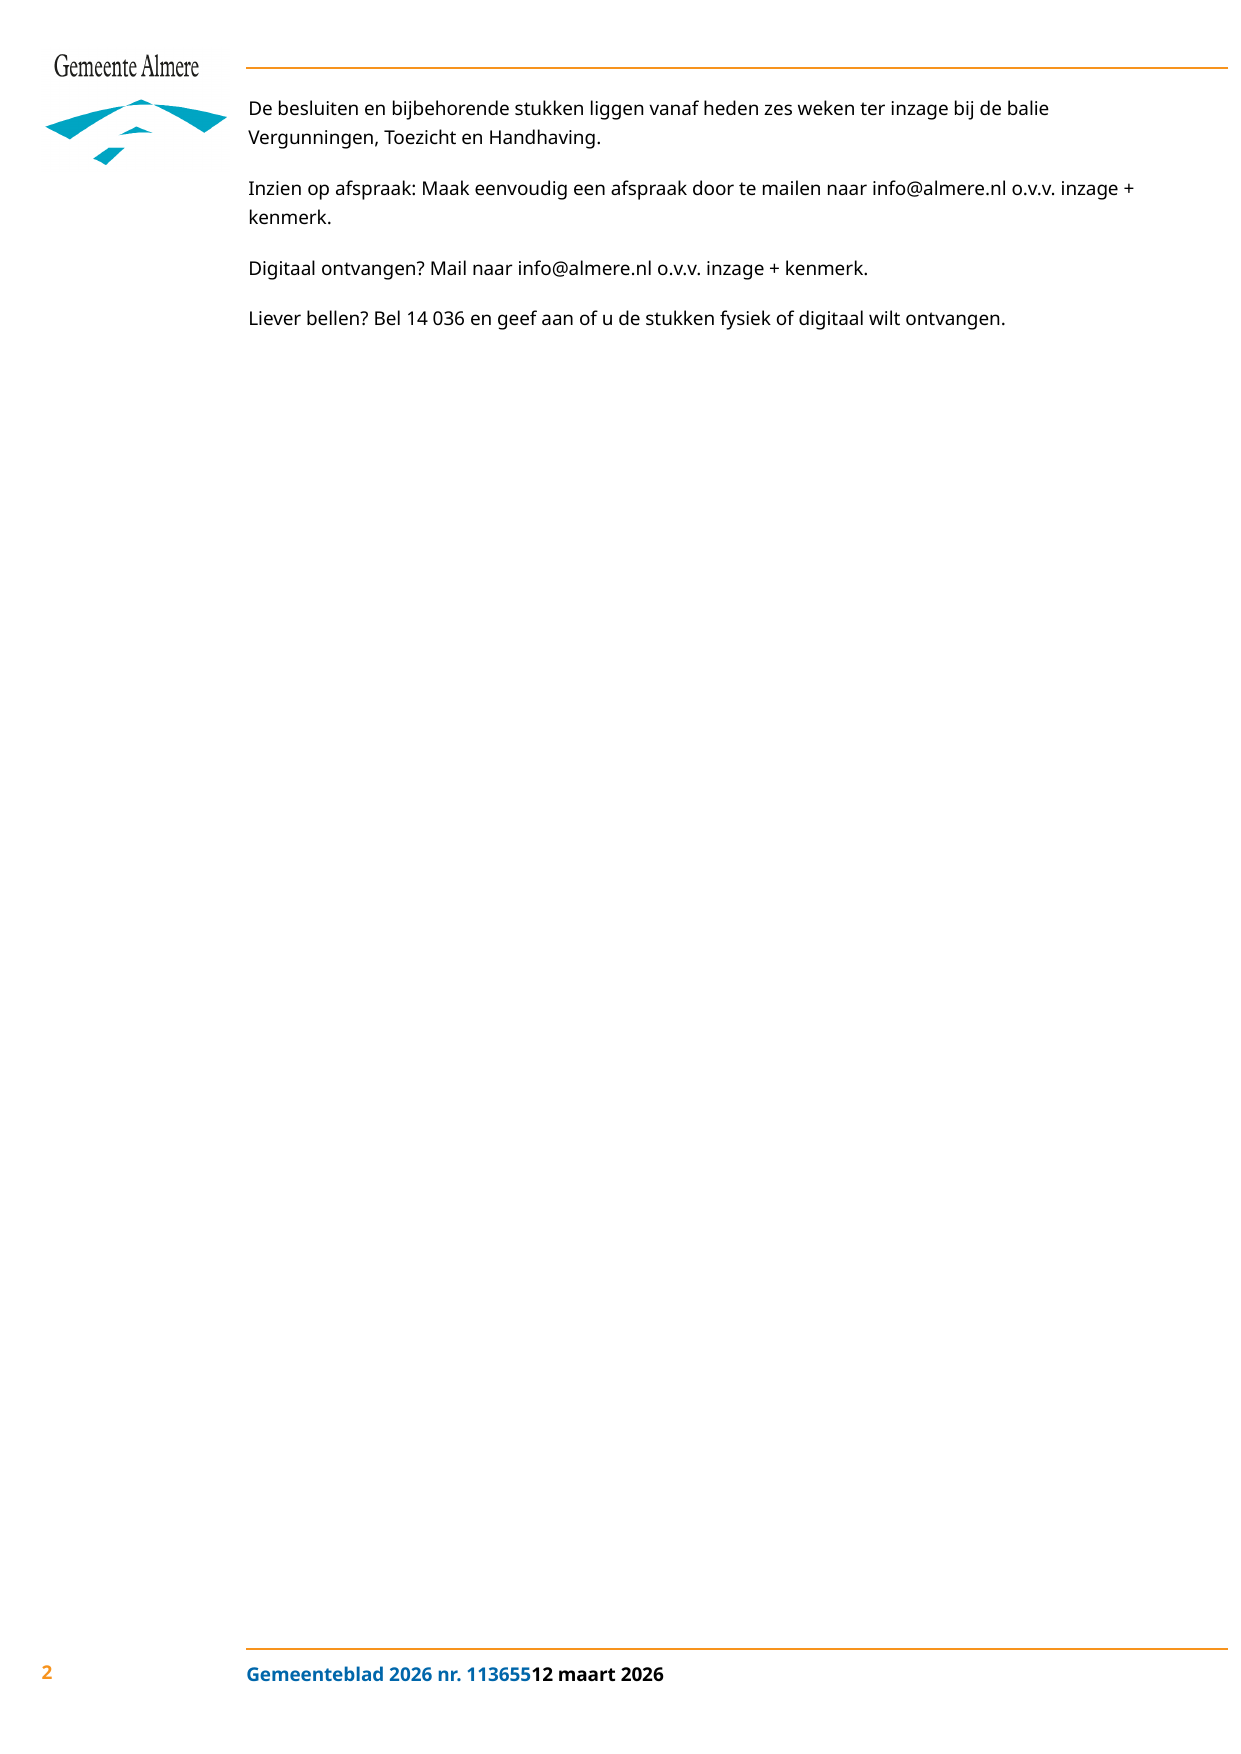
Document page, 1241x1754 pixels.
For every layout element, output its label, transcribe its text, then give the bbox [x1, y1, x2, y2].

text De besluiten en bijbehorende stukken liggen vanaf heden zes weken ter inzage bij de balie Vergunningen, Toezicht en Handhaving. [248, 95, 1152, 150]
picture [41, 47, 231, 172]
text Digitaal ontvangen? Mail naar info@almere.nl o.v.v. inzage + kenmerk. [248, 255, 1152, 281]
text Liever bellen? Bel 14 036 en geef aan of u de stukken fysiek of digitaal wilt ontvangen. [248, 305, 1152, 331]
text Inzien op afspraak: Maak eenvoudig een afspraak door te mailen naar info@almere.nl o.v.v. inzage + kenmerk. [248, 175, 1152, 230]
